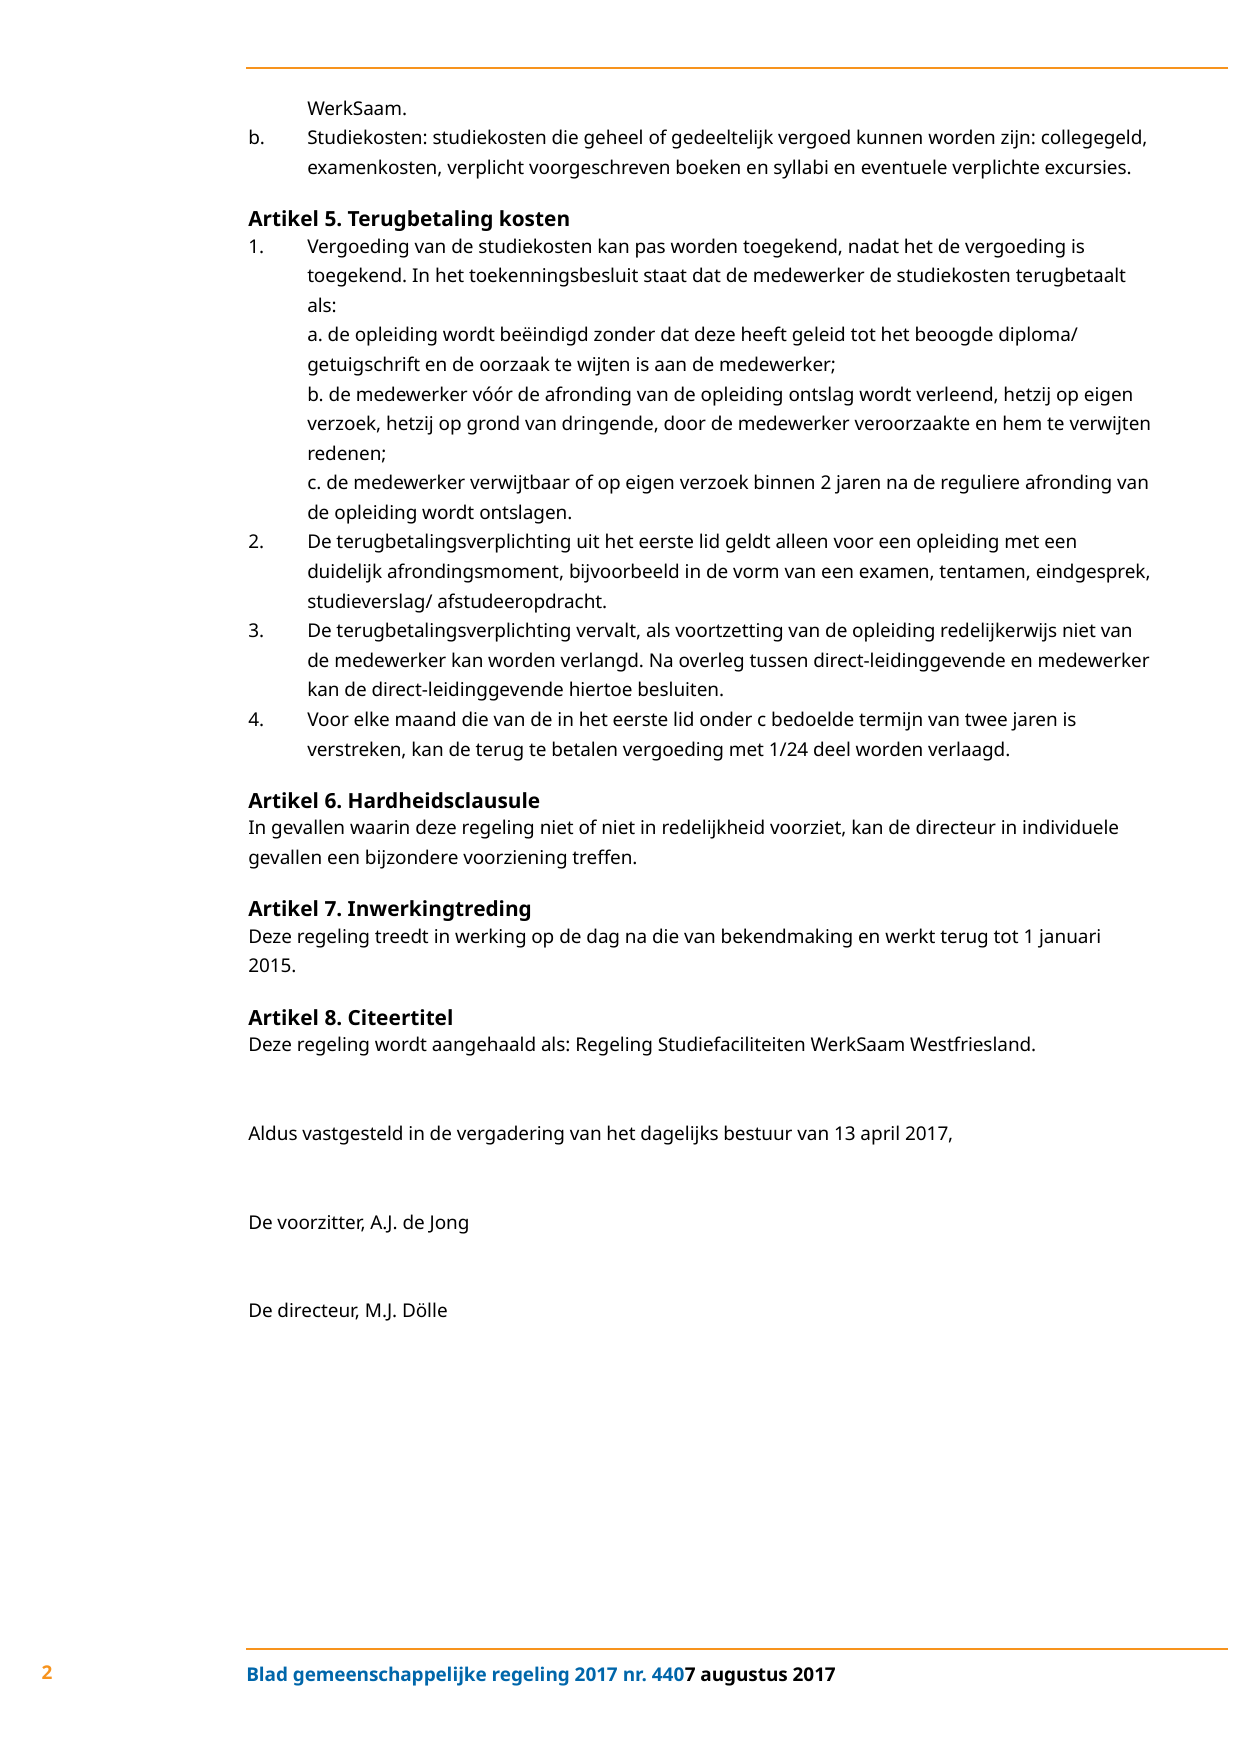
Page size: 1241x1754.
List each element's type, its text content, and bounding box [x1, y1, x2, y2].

list c. de medewerker verwijtbaar of op eigen verzoek binnen 2 jaren na de reguliere afronding van de opleiding wordt ontslagen. [248, 469, 1152, 525]
text De voorzitter, A.J. de Jong [248, 1209, 1152, 1235]
list De terugbetalingsverplichting vervalt, als voortzetting van de opleiding redelijkerwijs niet van de medewerker kan worden verlangd. Na overleg tussen direct-leidinggevende en medewerker kan de direct-leidinggevende hiertoe besluiten. [248, 617, 1152, 702]
text Artikel 7. Inwerkingtreding [248, 894, 1152, 923]
list Vergoeding van de studiekosten kan pas worden toegekend, nadat het de vergoeding is toegekend. In het toekenningsbesluit staat dat de medewerker de studiekosten terugbetaalt als: [248, 233, 1152, 318]
text Deze regeling wordt aangehaald als: Regeling Studiefaciliteiten WerkSaam Westfriesland. [248, 1031, 1152, 1057]
text Artikel 8. Citeertitel [248, 1003, 1152, 1031]
text Artikel 5. Terugbetaling kosten [248, 204, 1152, 233]
text Artikel 6. Hardheidsclausule [248, 786, 1152, 814]
list Voor elke maand die van de in het eerste lid onder c bedoelde termijn van twee jaren is verstreken, kan de terug te betalen vergoeding met 1/24 deel worden verlaagd. [248, 706, 1152, 761]
text In gevallen waarin deze regeling niet of niet in redelijkheid voorziet, kan de directeur in individuele gevallen een bijzondere voorziening treffen. [248, 814, 1152, 870]
picture [41, 47, 231, 172]
list b. de medewerker vóór de afronding van de opleiding ontslag wordt verleend, hetzij op eigen verzoek, hetzij op grond van dringende, door de medewerker veroorzaakte en hem te verwijten redenen; [248, 381, 1152, 466]
list Studiekosten: studiekosten die geheel of gedeeltelijk vergoed kunnen worden zijn: collegegeld, examenkosten, verplicht voorgeschreven boeken en syllabi en eventuele verplichte excursies. [248, 124, 1152, 180]
text De directeur, M.J. Dölle [248, 1298, 1152, 1323]
list De terugbetalingsverplichting uit het eerste lid geldt alleen voor een opleiding met een duidelijk afrondingsmoment, bijvoorbeeld in de vorm van een examen, tentamen, eindgesprek, studieverslag/ afstudeeropdracht. [248, 529, 1152, 613]
list WerkSaam. [248, 95, 1152, 121]
text Deze regeling treedt in werking op de dag na die van bekendmaking en werkt terug tot 1 januari 2015. [248, 923, 1152, 978]
text Aldus vastgesteld in de vergadering van het dagelijks bestuur van 13 april 2017, [248, 1120, 1152, 1146]
list a. de opleiding wordt beëindigd zonder dat deze heeft geleid tot het beoogde diploma/ getuigschrift en de oorzaak te wijten is aan de medewerker; [248, 322, 1152, 377]
